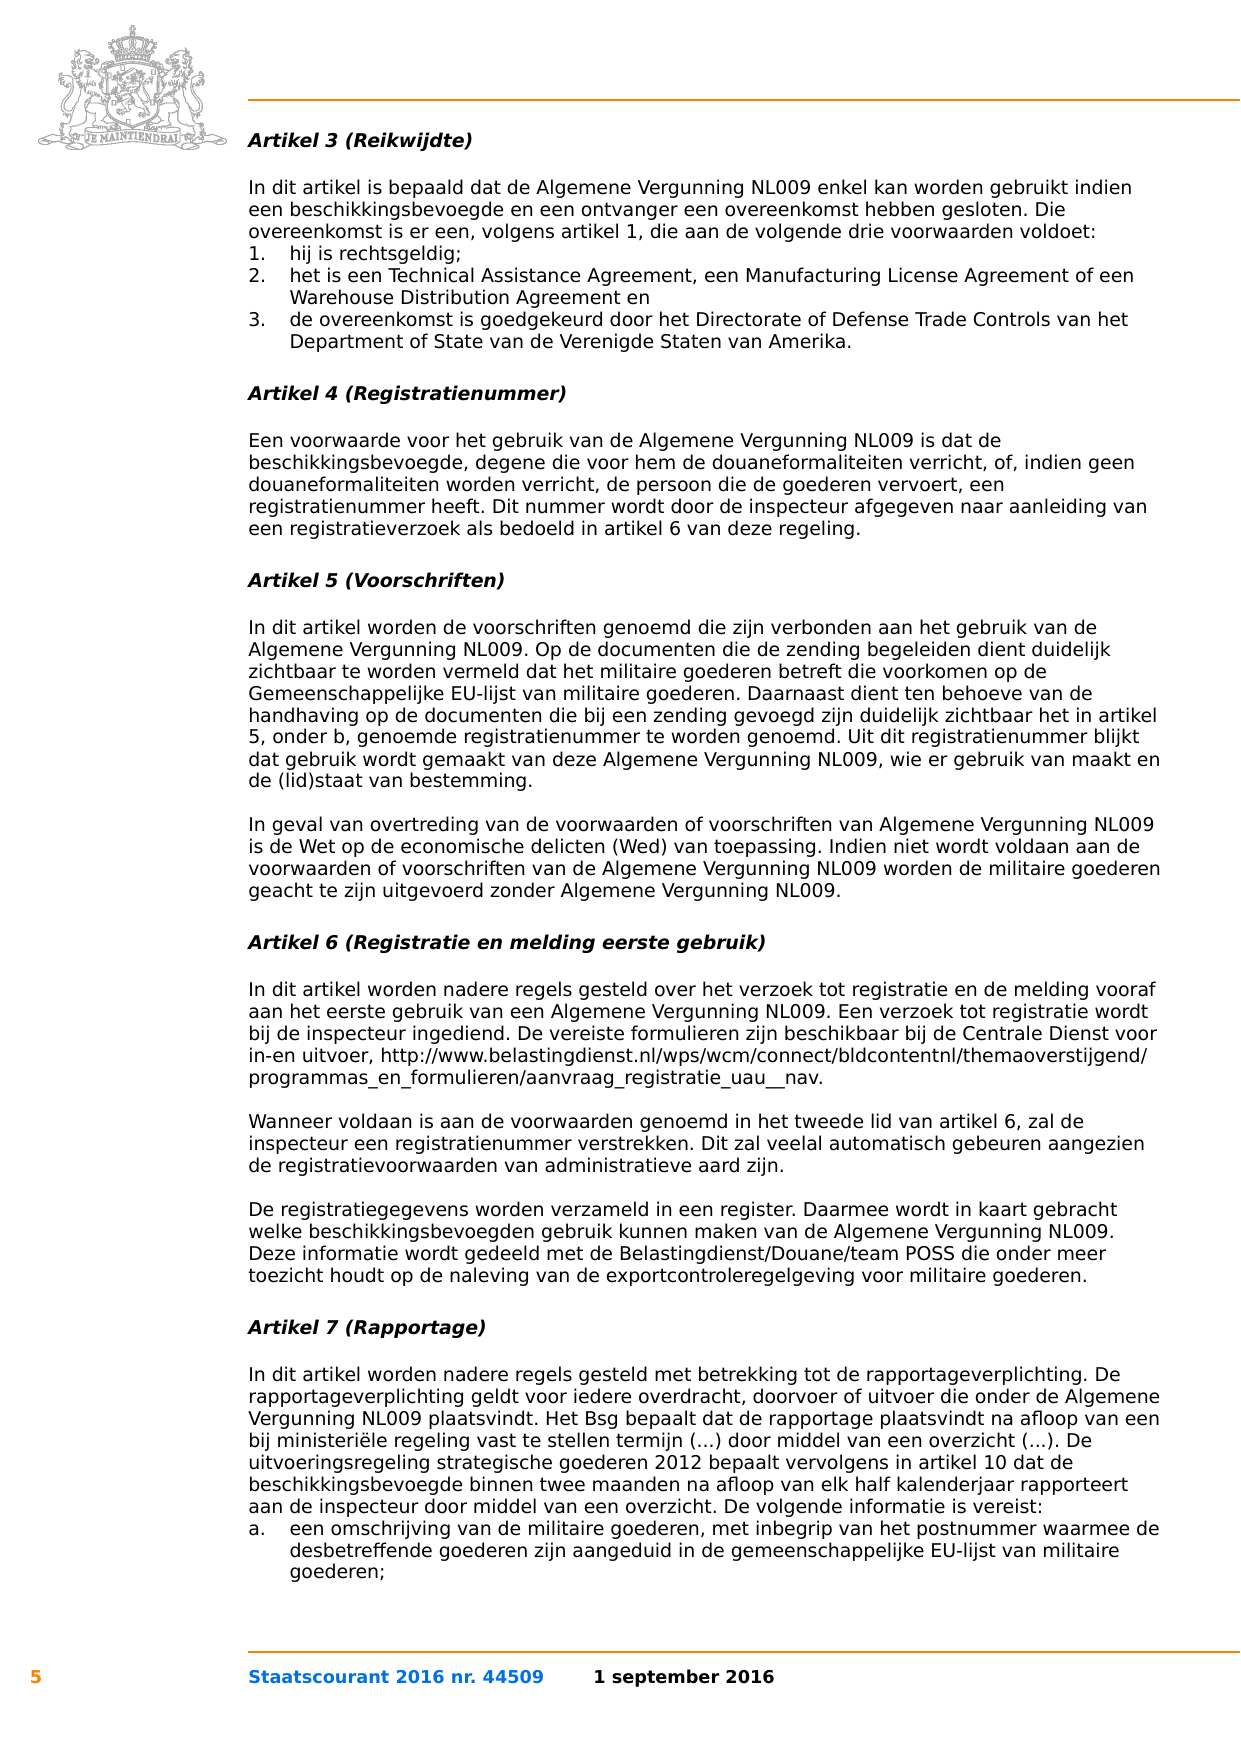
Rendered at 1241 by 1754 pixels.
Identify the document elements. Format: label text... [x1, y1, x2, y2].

subtitle Artikel 4 (Registratienummer) [248, 383, 1163, 405]
picture [38, 25, 227, 150]
text De registratiegegevens worden verzameld in een register. Daarmee wordt in kaart gebracht welke beschikkingsbevoegden gebruik kunnen maken van de Algemene Vergunning NL009. Deze informatie wordt gedeeld met de Belastingdienst/Douane/team POSS die onder meer toezicht houdt op de naleving van de exportcontroleregelgeving voor militaire goederen. [248, 1199, 1163, 1287]
text Wanneer voldaan is aan de voorwaarden genoemd in het tweede lid van artikel 6, zal de inspecteur een registratienummer verstrekken. Dit zal veelal automatisch gebeuren aangezien de registratievoorwaarden van administratieve aard zijn. [248, 1111, 1163, 1177]
subtitle Artikel 5 (Voorschriften) [248, 569, 1163, 592]
text In dit artikel worden nadere regels gesteld met betrekking tot de rapportageverplichting. De rapportageverplichting geldt voor iedere overdracht, doorvoer of uitvoer die onder de Algemene Vergunning NL009 plaatsvindt. Het Bsg bepaalt dat de rapportage plaatsvindt na afloop van een bij ministeriële regeling vast te stellen termijn (...) door middel van een overzicht (...). De uitvoeringsregeling strategische goederen 2012 bepaalt vervolgens in artikel 10 dat de beschikkingsbevoegde binnen twee maanden na afloop van elk half kalenderjaar rapporteert aan de inspecteur door middel van een overzicht. De volgende informatie is vereist: [248, 1364, 1163, 1517]
text In dit artikel worden de voorschriften genoemd die zijn verbonden aan het gebruik van de Algemene Vergunning NL009. Op de documenten die de zending begeleiden dient duidelijk zichtbaar te worden vermeld dat het militaire goederen betreft die voorkomen op de Gemeenschappelijke EU-lijst van militaire goederen. Daarnaast dient ten behoeve van de handhaving op de documenten die bij een zending gevoegd zijn duidelijk zichtbaar het in artikel 5, onder b, genoemde registratienummer te worden genoemd. Uit dit registratienummer blijkt dat gebruik wordt gemaakt van deze Algemene Vergunning NL009, wie er gebruik van maakt en de (lid)staat van bestemming. [248, 617, 1163, 792]
text In dit artikel is bepaald dat de Algemene Vergunning NL009 enkel kan worden gebruikt indien een beschikkingsbevoegde en een ontvanger een overeenkomst hebben gesloten. Die overeenkomst is er een, volgens artikel 1, die aan de volgende drie voorwaarden voldoet: [248, 177, 1163, 243]
subtitle Artikel 7 (Rapportage) [248, 1317, 1163, 1339]
text Een voorwaarde voor het gebruik van de Algemene Vergunning NL009 is dat de beschikkingsbevoegde, degene die voor hem de douaneformaliteiten verricht, of, indien geen douaneformaliteiten worden verricht, de persoon die de goederen vervoert, een registratienummer heeft. Dit nummer wordt door de inspecteur afgegeven naar aanleiding van een registratieverzoek als bedoeld in artikel 6 van deze regeling. [248, 430, 1163, 539]
subtitle Artikel 6 (Registratie en melding eerste gebruik) [248, 932, 1163, 954]
text In dit artikel worden nadere regels gesteld over het verzoek tot registratie en de melding vooraf aan het eerste gebruik van een Algemene Vergunning NL009. Een verzoek tot registratie wordt bij de inspecteur ingediend. De vereiste formulieren zijn beschikbaar bij de Centrale Dienst voor in-en uitvoer, http://www.belastingdienst.nl/wps/wcm/connect/bldcontentnl/themaoverstijgend/programmas_en_formulieren/aanvraag_registratie_uau__nav. [248, 979, 1163, 1089]
text In geval van overtreding van de voorwaarden of voorschriften van Algemene Vergunning NL009 is de Wet op de economische delicten (Wed) van toepassing. Indien niet wordt voldaan aan de voorwaarden of voorschriften van de Algemene Vergunning NL009 worden de militaire goederen geacht te zijn uitgevoerd zonder Algemene Vergunning NL009. [248, 814, 1163, 902]
text a. een omschrijving van de militaire goederen, met inbegrip van het postnummer waarmee de desbetreffende goederen zijn aangeduid in de gemeenschappelijke EU-lijst van militaire goederen; [248, 1517, 1163, 1583]
subtitle Artikel 3 (Reikwijdte) [248, 130, 1163, 152]
text 2. het is een Technical Assistance Agreement, een Manufacturing License Agreement of een Warehouse Distribution Agreement en [248, 265, 1163, 309]
text 1. hij is rechtsgeldig; [248, 243, 1163, 265]
text 3. de overeenkomst is goedgekeurd door het Directorate of Defense Trade Controls van het Department of State van de Verenigde Staten van Amerika. [248, 309, 1163, 353]
